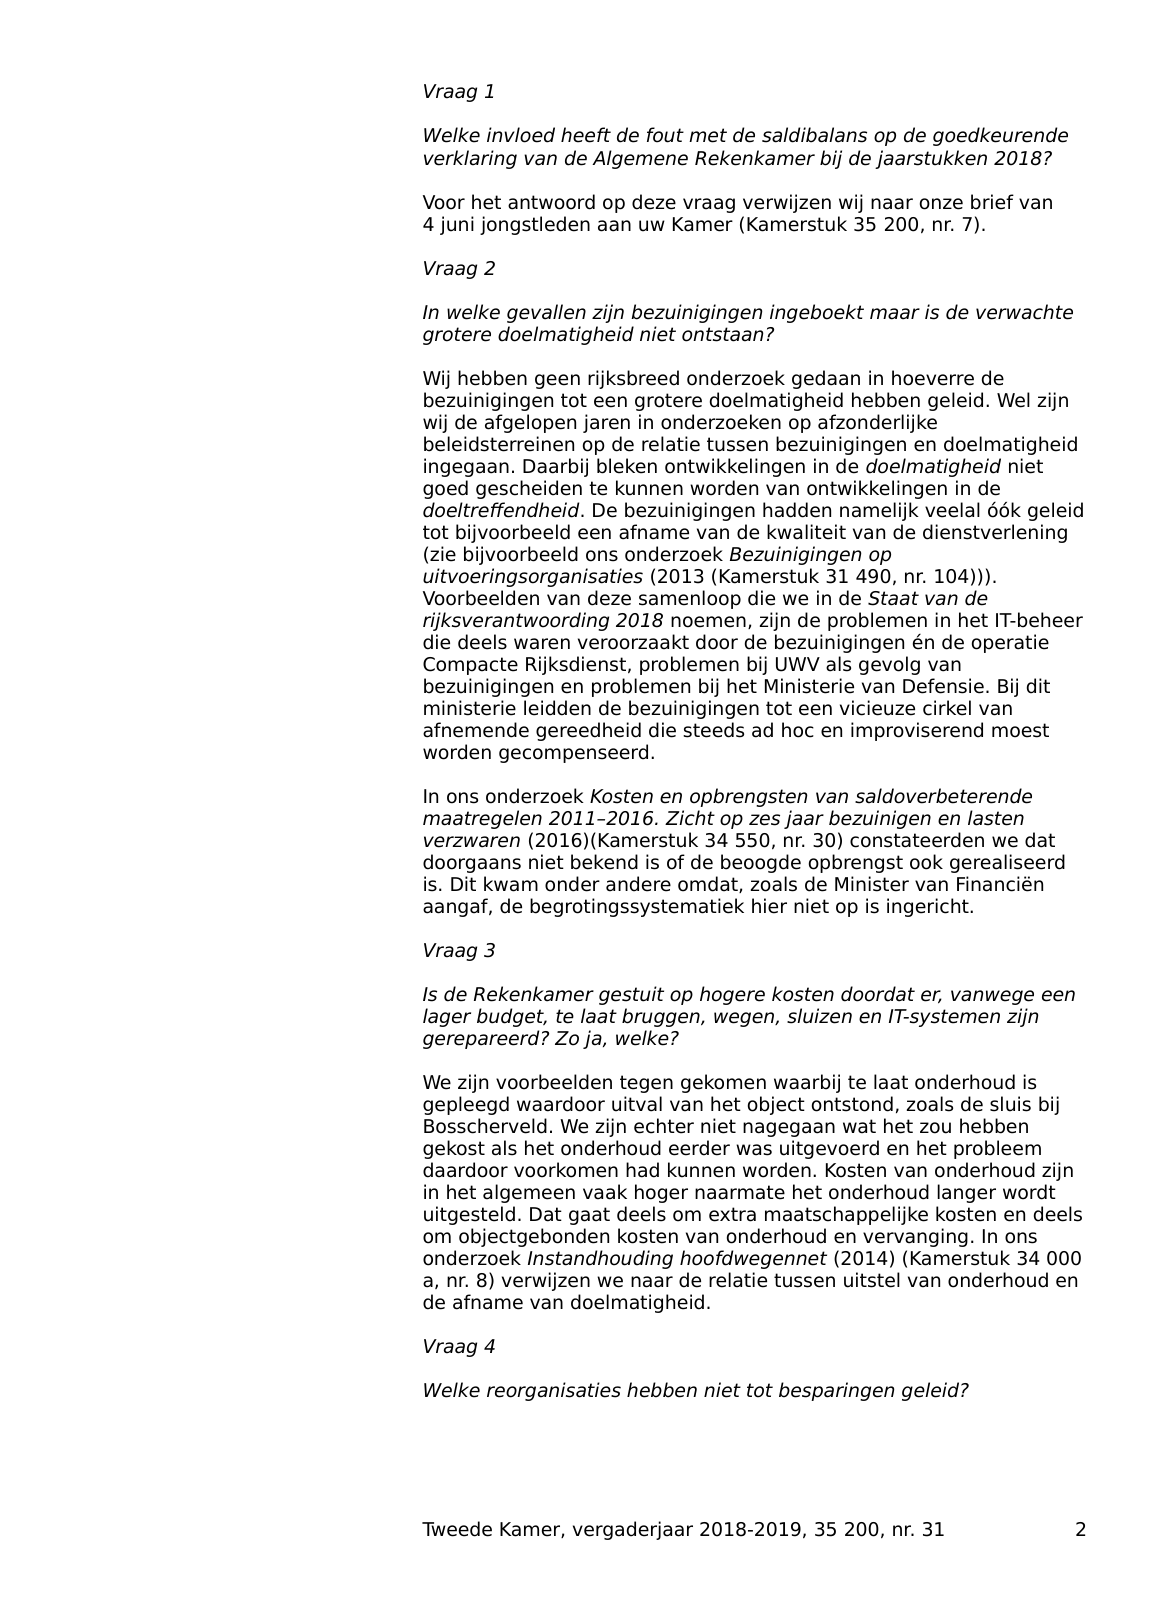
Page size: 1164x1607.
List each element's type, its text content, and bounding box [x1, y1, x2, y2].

text Welke reorganisaties hebben niet tot besparingen geleid? [422, 1380, 1087, 1402]
subtitle Vraag 2 [422, 258, 1087, 280]
text Voor het antwoord op deze vraag verwijzen wij naar onze brief van 4 juni jongstleden aan uw Kamer (Kamerstuk 35 200, nr. 7). [422, 192, 1087, 236]
subtitle Vraag 4 [422, 1336, 1087, 1358]
subtitle Vraag 1 [422, 81, 1087, 103]
text In ons onderzoek Kosten en opbrengsten van saldoverbeterende maatregelen 2011–2016. Zicht op zes jaar bezuinigen en lasten verzwaren (2016)(Kamerstuk 34 550, nr. 30) constateerden we dat doorgaans niet bekend is of de beoogde opbrengst ook gerealiseerd is. Dit kwam onder andere omdat, zoals de Minister van Financiën aangaf, de begrotingssystematiek hier niet op is ingericht. [422, 786, 1087, 918]
text Wij hebben geen rijksbreed onderzoek gedaan in hoeverre de bezuinigingen tot een grotere doelmatigheid hebben geleid. Wel zijn wij de afgelopen jaren in onderzoeken op afzonderlijke beleidsterreinen op de relatie tussen bezuinigingen en doelmatigheid ingegaan. Daarbij bleken ontwikkelingen in de doelmatigheid niet goed gescheiden te kunnen worden van ontwikkelingen in de doeltreffendheid. De bezuinigingen hadden namelijk veelal óók geleid tot bijvoorbeeld een afname van de kwaliteit van de dienstverlening (zie bijvoorbeeld ons onderzoek Bezuinigingen op uitvoeringsorganisaties (2013 (Kamerstuk 31 490, nr. 104))). Voorbeelden van deze samenloop die we in de Staat van de rijksverantwoording 2018 noemen, zijn de problemen in het IT-beheer die deels waren veroorzaakt door de bezuinigingen én de operatie Compacte Rijksdienst, problemen bij UWV als gevolg van bezuinigingen en problemen bij het Ministerie van Defensie. Bij dit ministerie leidden de bezuinigingen tot een vicieuze cirkel van afnemende gereedheid die steeds ad hoc en improviserend moest worden gecompenseerd. [422, 368, 1087, 764]
text We zijn voorbeelden tegen gekomen waarbij te laat onderhoud is gepleegd waardoor uitval van het object ontstond, zoals de sluis bij Bosscherveld. We zijn echter niet nagegaan wat het zou hebben gekost als het onderhoud eerder was uitgevoerd en het probleem daardoor voorkomen had kunnen worden. Kosten van onderhoud zijn in het algemeen vaak hoger naarmate het onderhoud langer wordt uitgesteld. Dat gaat deels om extra maatschappelijke kosten en deels om objectgebonden kosten van onderhoud en vervanging. In ons onderzoek Instandhouding hoofdwegennet (2014) (Kamerstuk 34 000 a, nr. 8) verwijzen we naar de relatie tussen uitstel van onderhoud en de afname van doelmatigheid. [422, 1072, 1087, 1314]
text Is de Rekenkamer gestuit op hogere kosten doordat er, vanwege een lager budget, te laat bruggen, wegen, sluizen en IT-systemen zijn gerepareerd? Zo ja, welke? [422, 984, 1087, 1050]
subtitle Vraag 3 [422, 940, 1087, 962]
text Welke invloed heeft de fout met de saldibalans op de goedkeurende verklaring van de Algemene Rekenkamer bij de jaarstukken 2018? [422, 125, 1087, 169]
text In welke gevallen zijn bezuinigingen ingeboekt maar is de verwachte grotere doelmatigheid niet ontstaan? [422, 302, 1087, 346]
